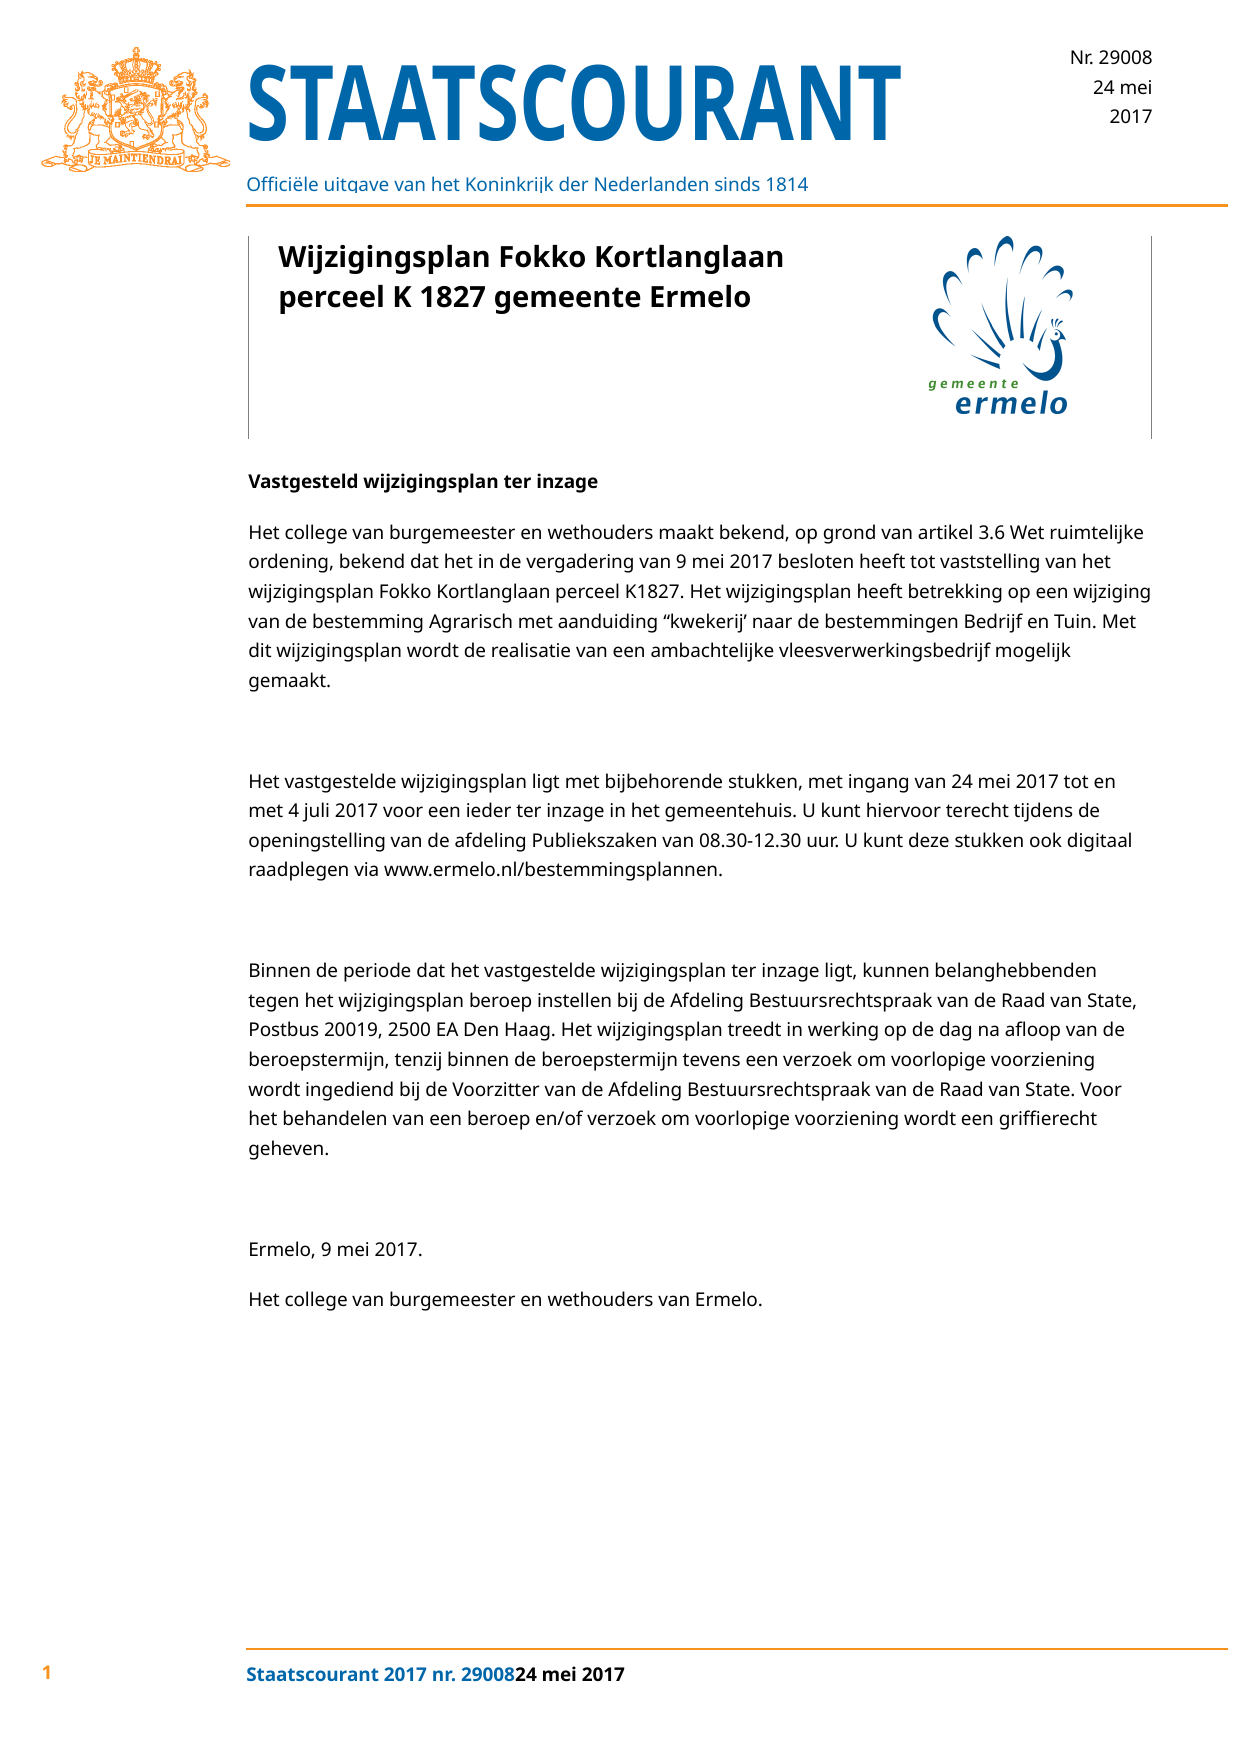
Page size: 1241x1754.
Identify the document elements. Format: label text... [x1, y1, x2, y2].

text Het college van burgemeester en wethouders van Ermelo. [248, 1286, 1152, 1312]
table_header [850, 414, 1151, 439]
text Het college van burgemeester en wethouders maakt bekend, op grond van artikel 3.6 Wet ruimtelijke ordening, bekend dat het in de vergadering van 9 mei 2017 besloten heeft tot vaststelling van het wijzigingsplan Fokko Kortlanglaan perceel K1827. Het wijzigingsplan heeft betrekking op een wijziging van de bestemming Agrarisch met aanduiding “kwekerij’ naar de bestemmingen Bedrijf en Tuin. Met dit wijzigingsplan wordt de realisatie van een ambachtelijke vleesverwerkingsbedrijf mogelijk gemaakt. [248, 519, 1152, 693]
text Vastgesteld wijzigingsplan ter inzage [248, 469, 1152, 494]
text Binnen de periode dat het vastgestelde wijzigingsplan ter inzage ligt, kunnen belanghebbenden tegen het wijzigingsplan beroep instellen bij de Afdeling Bestuursrechtspraak van de Raad van State, Postbus 20019, 2500 EA Den Haag. Het wijzigingsplan treedt in werking op de dag na afloop van de beroepstermijn, tenzij binnen de beroepstermijn tevens een verzoek om voorlopige voorziening wordt ingediend bij de Voorzitter van de Afdeling Bestuursrechtspraak van de Raad van State. Voor het behandelen van een beroep en/of verzoek om voorlopige voorziening wordt een griffierecht geheven. [248, 957, 1152, 1161]
picture [928, 236, 1073, 414]
text Ermelo, 9 mei 2017. [248, 1236, 1152, 1261]
picture [41, 47, 231, 172]
table_header [1073, 236, 1151, 413]
text Het vastgestelde wijzigingsplan ligt met bijbehorende stukken, met ingang van 24 mei 2017 tot en met 4 juli 2017 voor een ieder ter inzage in het gemeentehuis. U kunt hiervoor terecht tijdens de openingstelling van de afdeling Publiekszaken van 08.30-12.30 uur. U kunt deze stukken ook digitaal raadplegen via www.ermelo.nl/bestemmingsplannen. [248, 768, 1152, 882]
table_header Wijzigingsplan Fokko Kortlanglaan perceel K 1827 gemeente Ermelo [249, 236, 850, 439]
table_header [850, 236, 928, 413]
